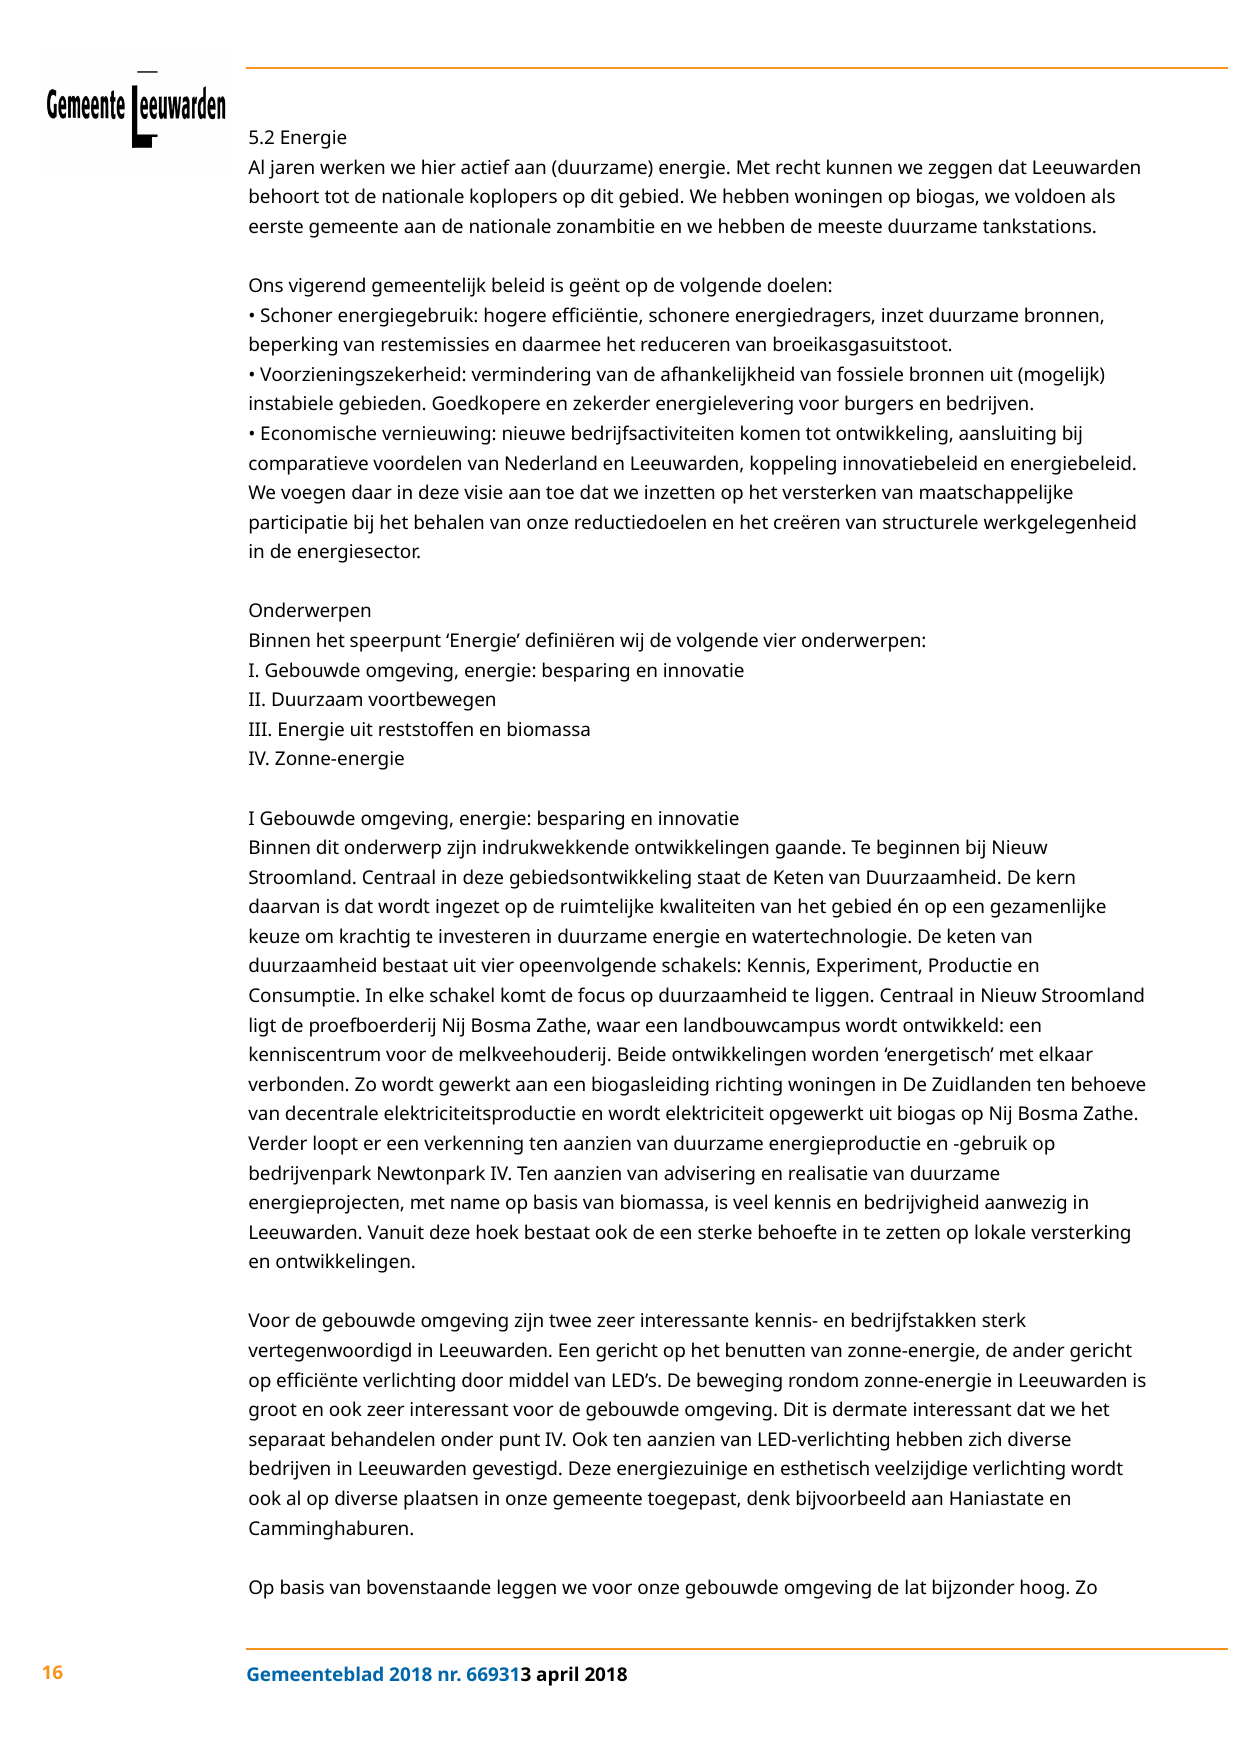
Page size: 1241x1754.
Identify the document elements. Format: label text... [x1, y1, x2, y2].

text I. Gebouwde omgeving, energie: besparing en innovatie [248, 657, 1152, 683]
text IV. Zonne-energie [248, 746, 1152, 771]
text We voegen daar in deze visie aan toe dat we inzetten op het versterken van maatschappelijke participatie bij het behalen van onze reductiedoelen en het creëren van structurele werkgelegenheid in de energiesector. [248, 479, 1152, 564]
text Ons vigerend gemeentelijk beleid is geënt op de volgende doelen: [248, 272, 1152, 298]
text • Voorzieningszekerheid: vermindering van de afhankelijkheid van fossiele bronnen uit (mogelijk) instabiele gebieden. Goedkopere en zekerder energielevering voor burgers en bedrijven. [248, 361, 1152, 416]
text Op basis van bovenstaande leggen we voor onze gebouwde omgeving de lat bijzonder hoog. Zo [248, 1574, 1152, 1600]
text 5.2 Energie [248, 124, 1152, 150]
text III. Energie uit reststoffen en biomassa [248, 716, 1152, 742]
text Al jaren werken we hier actief aan (duurzame) energie. Met recht kunnen we zeggen dat Leeuwarden behoort tot de nationale koplopers op dit gebied. We hebben woningen op biogas, we voldoen als eerste gemeente aan de nationale zonambitie en we hebben de meeste duurzame tankstations. [248, 154, 1152, 239]
text Binnen het speerpunt ‘Energie’ definiëren wij de volgende vier onderwerpen: [248, 627, 1152, 653]
text Onderwerpen [248, 598, 1152, 623]
text • Schoner energiegebruik: hogere efficiëntie, schonere energiedragers, inzet duurzame bronnen, beperking van restemissies en daarmee het reduceren van broeikasgasuitstoot. [248, 302, 1152, 357]
text Binnen dit onderwerp zijn indrukwekkende ontwikkelingen gaande. Te beginnen bij Nieuw Stroomland. Centraal in deze gebiedsontwikkeling staat de Keten van Duurzaamheid. De kern daarvan is dat wordt ingezet op de ruimtelijke kwaliteiten van het gebied én op een gezamenlijke keuze om krachtig te investeren in duurzame energie en watertechnologie. De keten van duurzaamheid bestaat uit vier opeenvolgende schakels: Kennis, Experiment, Productie en Consumptie. In elke schakel komt de focus op duurzaamheid te liggen. Centraal in Nieuw Stroomland ligt de proefboerderij Nij Bosma Zathe, waar een landbouwcampus wordt ontwikkeld: een kenniscentrum voor de melkveehouderij. Beide ontwikkelingen worden ‘energetisch’ met elkaar verbonden. Zo wordt gewerkt aan een biogasleiding richting woningen in De Zuidlanden ten behoeve van decentrale elektriciteitsproductie en wordt elektriciteit opgewerkt uit biogas op Nij Bosma Zathe. Verder loopt er een verkenning ten aanzien van duurzame energieproductie en -gebruik op bedrijvenpark Newtonpark IV. Ten aanzien van advisering en realisatie van duurzame energieprojecten, met name op basis van biomassa, is veel kennis en bedrijvigheid aanwezig in Leeuwarden. Vanuit deze hoek bestaat ook de een sterke behoefte in te zetten op lokale versterking en ontwikkelingen. [248, 834, 1152, 1274]
text Voor de gebouwde omgeving zijn twee zeer interessante kennis- en bedrijfstakken sterk vertegenwoordigd in Leeuwarden. Een gericht op het benutten van zonne-energie, de ander gericht op efficiënte verlichting door middel van LED’s. De beweging rondom zonne-energie in Leeuwarden is groot en ook zeer interessant voor de gebouwde omgeving. Dit is dermate interessant dat we het separaat behandelen onder punt IV. Ook ten aanzien van LED-verlichting hebben zich diverse bedrijven in Leeuwarden gevestigd. Deze energiezuinige en esthetisch veelzijdige verlichting wordt ook al op diverse plaatsen in onze gemeente toegepast, denk bijvoorbeeld aan Haniastate en Camminghaburen. [248, 1308, 1152, 1541]
text II. Duurzaam voortbewegen [248, 686, 1152, 712]
text • Economische vernieuwing: nieuwe bedrijfsactiviteiten komen tot ontwikkeling, aansluiting bij comparatieve voordelen van Nederland en Leeuwarden, koppeling innovatiebeleid en energiebeleid. [248, 420, 1152, 476]
picture [41, 47, 231, 172]
text I Gebouwde omgeving, energie: besparing en innovatie [248, 805, 1152, 831]
